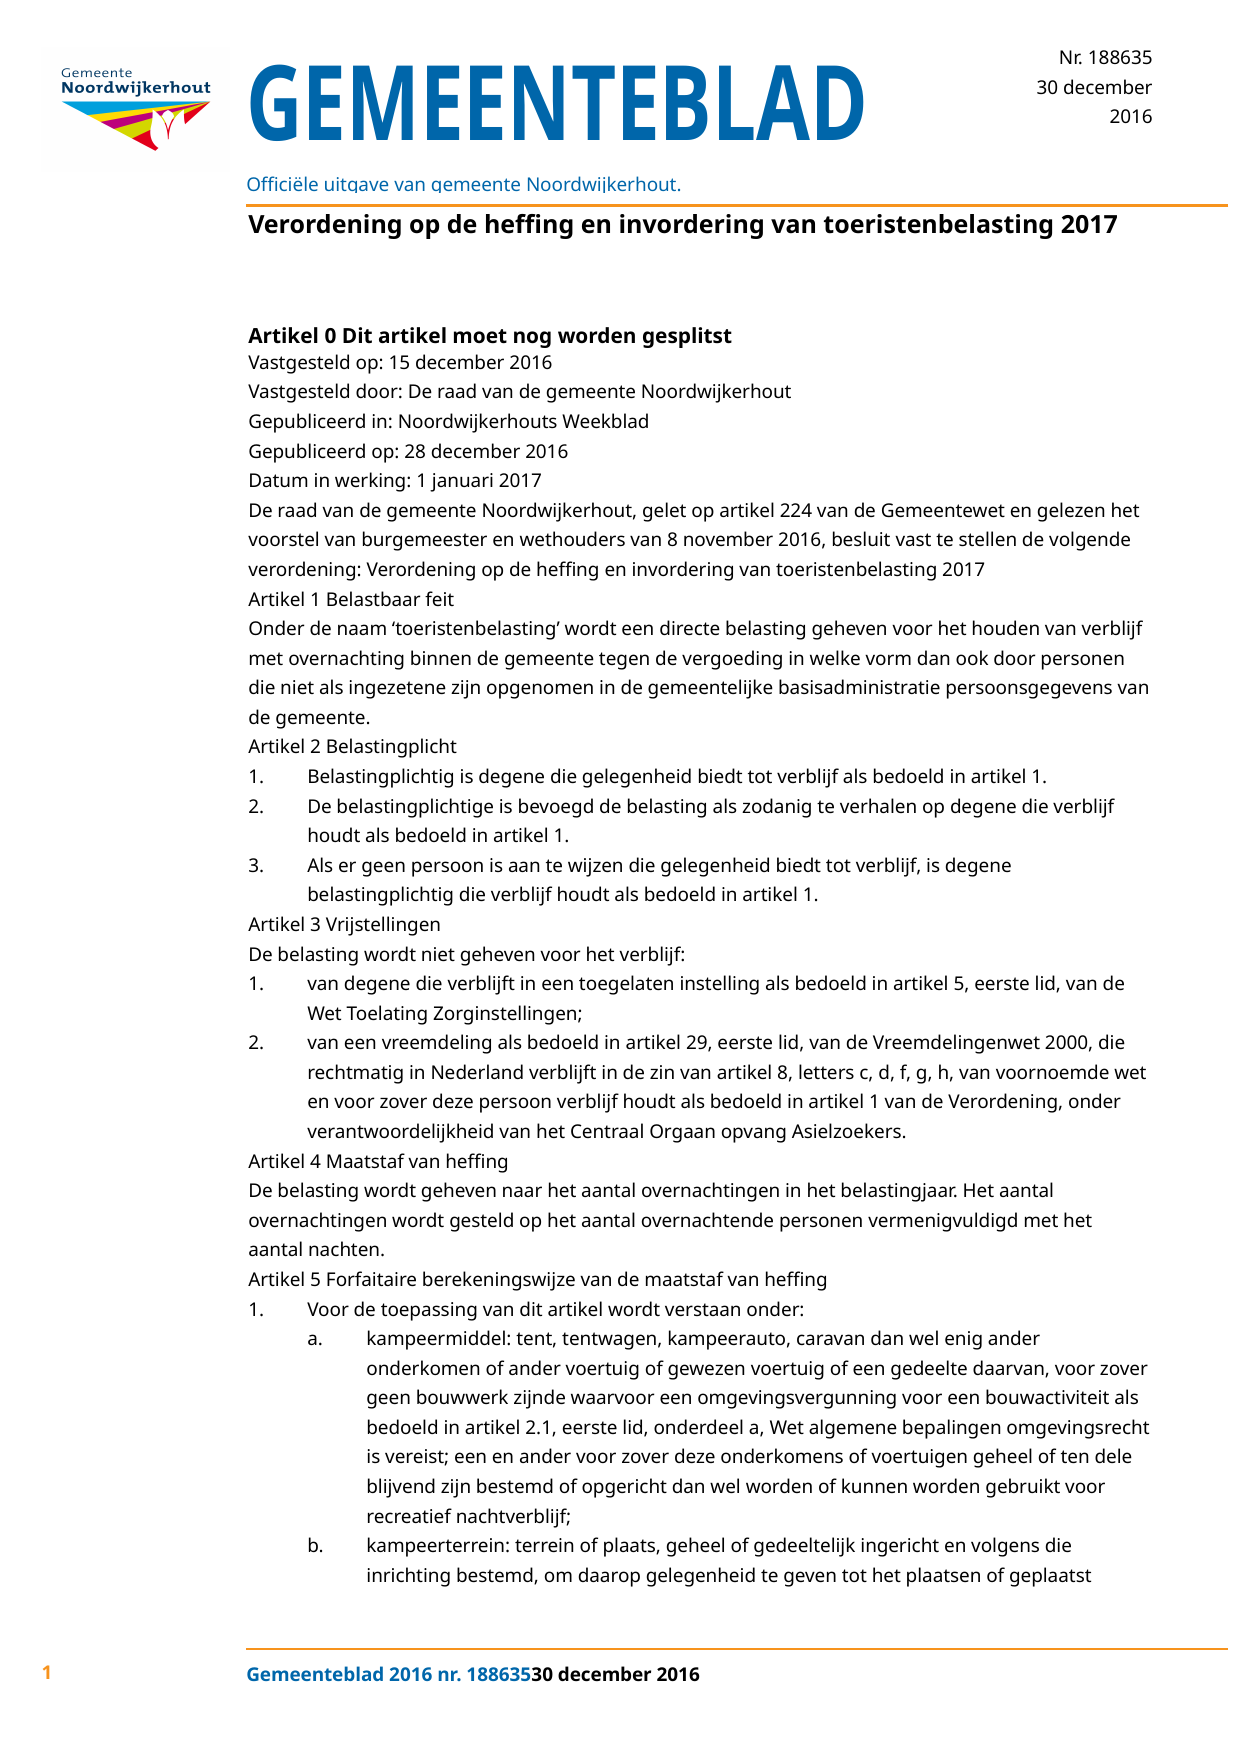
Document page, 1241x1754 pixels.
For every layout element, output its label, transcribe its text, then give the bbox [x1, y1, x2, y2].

text Artikel 5 Forfaitaire berekeningswijze van de maatstaf van heffing [248, 1266, 1152, 1292]
list van een vreemdeling als bedoeld in artikel 29, eerste lid, van de Vreemdelingenwet 2000, die rechtmatig in Nederland verblijft in de zin van artikel 8, letters c, d, f, g, h, van voornoemde wet en voor zover deze persoon verblijf houdt als bedoeld in artikel 1 van de Verordening, onder verantwoordelijkheid van het Centraal Orgaan opvang Asielzoekers. [248, 1029, 1152, 1144]
text De belasting wordt geheven naar het aantal overnachtingen in het belastingjaar. Het aantal overnachtingen wordt gesteld op het aantal overnachtende personen vermenigvuldigd met het aantal nachten. [248, 1177, 1152, 1262]
text Vastgesteld op: 15 december 2016 [248, 349, 1152, 375]
list Voor de toepassing van dit artikel wordt verstaan onder: [248, 1296, 1152, 1322]
text Onder de naam ‘toeristenbelasting’ wordt een directe belasting geheven voor het houden van verblijf met overnachting binnen de gemeente tegen de vergoeding in welke vorm dan ook door personen die niet als ingezetene zijn opgenomen in de gemeentelijke basisadministratie persoonsgegevens van de gemeente. [248, 615, 1152, 730]
text Artikel 1 Belastbaar feit [248, 586, 1152, 612]
text Artikel 3 Vrijstellingen [248, 911, 1152, 937]
text Gepubliceerd op: 28 december 2016 [248, 438, 1152, 464]
list Belastingplichtig is degene die gelegenheid biedt tot verblijf als bedoeld in artikel 1. [248, 763, 1152, 789]
list van degene die verblijft in een toegelaten instelling als bedoeld in artikel 5, eerste lid, van de Wet Toelating Zorginstellingen; [248, 970, 1152, 1026]
list De belastingplichtige is bevoegd de belasting als zodanig te verhalen op degene die verblijf houdt als bedoeld in artikel 1. [248, 793, 1152, 848]
text Datum in werking: 1 januari 2017 [248, 467, 1152, 493]
picture [41, 47, 231, 172]
text De belasting wordt niet geheven voor het verblijf: [248, 941, 1152, 967]
text Artikel 4 Maatstaf van heffing [248, 1148, 1152, 1174]
text Vastgesteld door: De raad van de gemeente Noordwijkerhout [248, 379, 1152, 404]
text Verordening op de heffing en invordering van toeristenbelasting 2017 [248, 207, 1152, 241]
text Artikel 2 Belastingplicht [248, 734, 1152, 759]
list kampeermiddel: tent, tentwagen, kampeerauto, caravan dan wel enig ander onderkomen of ander voertuig of gewezen voertuig of een gedeelte daarvan, voor zover geen bouwwerk zijnde waarvoor een omgevingsvergunning voor een bouwactiviteit als bedoeld in artikel 2.1, eerste lid, onderdeel a, Wet algemene bepalingen omgevingsrecht is vereist; een en ander voor zover deze onderkomens of voertuigen geheel of ten dele blijvend zijn bestemd of opgericht dan wel worden of kunnen worden gebruikt voor recreatief nachtverblijf; [307, 1325, 1152, 1529]
text Artikel 0 Dit artikel moet nog worden gesplitst [248, 321, 1152, 349]
list Als er geen persoon is aan te wijzen die gelegenheid biedt tot verblijf, is degene belastingplichtig die verblijf houdt als bedoeld in artikel 1. [248, 852, 1152, 907]
text De raad van de gemeente Noordwijkerhout, gelet op artikel 224 van de Gemeentewet en gelezen het voorstel van burgemeester en wethouders van 8 november 2016, besluit vast te stellen de volgende verordening: Verordening op de heffing en invordering van toeristenbelasting 2017 [248, 497, 1152, 582]
text Gepubliceerd in: Noordwijkerhouts Weekblad [248, 408, 1152, 434]
list kampeerterrein: terrein of plaats, geheel of gedeeltelijk ingericht en volgens die inrichting bestemd, om daarop gelegenheid te geven tot het plaatsen of geplaatst [307, 1532, 1152, 1588]
